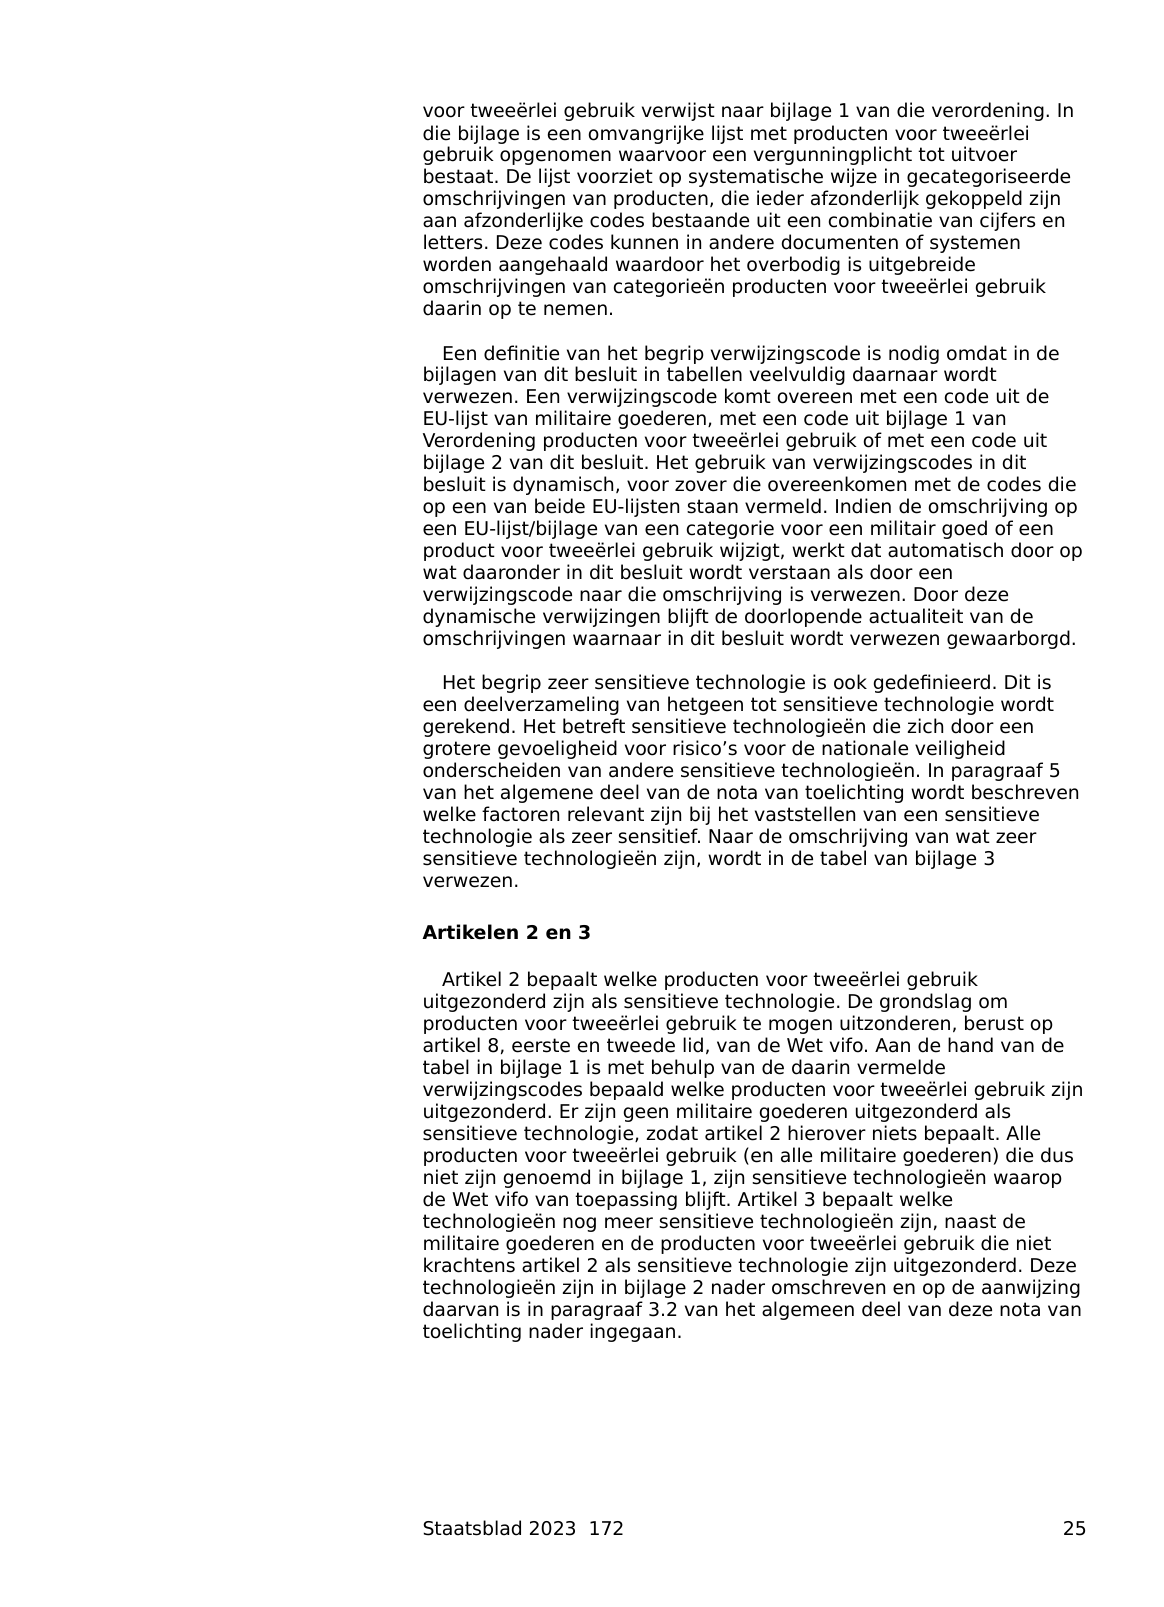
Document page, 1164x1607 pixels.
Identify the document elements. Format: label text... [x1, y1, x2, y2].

text Artikel 2 bepaalt welke producten voor tweeërlei gebruik uitgezonderd zijn als sensitieve technologie. De grondslag om producten voor tweeërlei gebruik te mogen uitzonderen, berust op artikel 8, eerste en tweede lid, van de Wet vifo. Aan de hand van de tabel in bijlage 1 is met behulp van de daarin vermelde verwijzingscodes bepaald welke producten voor tweeërlei gebruik zijn uitgezonderd. Er zijn geen militaire goederen uitgezonderd als sensitieve technologie, zodat artikel 2 hierover niets bepaalt. Alle producten voor tweeërlei gebruik (en alle militaire goederen) die dus niet zijn genoemd in bijlage 1, zijn sensitieve technologieën waarop de Wet vifo van toepassing blijft. Artikel 3 bepaalt welke technologieën nog meer sensitieve technologieën zijn, naast de militaire goederen en de producten voor tweeërlei gebruik die niet krachtens artikel 2 als sensitieve technologie zijn uitgezonderd. Deze technologieën zijn in bijlage 2 nader omschreven en op de aanwijzing daarvan is in paragraaf 3.2 van het algemeen deel van deze nota van toelichting nader ingegaan. [422, 969, 1087, 1343]
text voor tweeërlei gebruik verwijst naar bijlage 1 van die verordening. In die bijlage is een omvangrijke lijst met producten voor tweeërlei gebruik opgenomen waarvoor een vergunningplicht tot uitvoer bestaat. De lijst voorziet op systematische wijze in gecategoriseerde omschrijvingen van producten, die ieder afzonderlijk gekoppeld zijn aan afzonderlijke codes bestaande uit een combinatie van cijfers en letters. Deze codes kunnen in andere documenten of systemen worden aangehaald waardoor het overbodig is uitgebreide omschrijvingen van categorieën producten voor tweeërlei gebruik daarin op te nemen. [422, 100, 1087, 320]
text Het begrip zeer sensitieve technologie is ook gedefinieerd. Dit is een deelverzameling van hetgeen tot sensitieve technologie wordt gerekend. Het betreft sensitieve technologieën die zich door een grotere gevoeligheid voor risico’s voor de nationale veiligheid onderscheiden van andere sensitieve technologieën. In paragraaf 5 van het algemene deel van de nota van toelichting wordt beschreven welke factoren relevant zijn bij het vaststellen van een sensitieve technologie als zeer sensitief. Naar de omschrijving van wat zeer sensitieve technologieën zijn, wordt in de tabel van bijlage 3 verwezen. [422, 672, 1087, 892]
text Een definitie van het begrip verwijzingscode is nodig omdat in de bijlagen van dit besluit in tabellen veelvuldig daarnaar wordt verwezen. Een verwijzingscode komt overeen met een code uit de EU-lijst van militaire goederen, met een code uit bijlage 1 van Verordening producten voor tweeërlei gebruik of met een code uit bijlage 2 van dit besluit. Het gebruik van verwijzingscodes in dit besluit is dynamisch, voor zover die overeenkomen met de codes die op een van beide EU-lijsten staan vermeld. Indien de omschrijving op een EU-lijst/bijlage van een categorie voor een militair goed of een product voor tweeërlei gebruik wijzigt, werkt dat automatisch door op wat daaronder in dit besluit wordt verstaan als door een verwijzingscode naar die omschrijving is verwezen. Door deze dynamische verwijzingen blijft de doorlopende actualiteit van de omschrijvingen waarnaar in dit besluit wordt verwezen gewaarborgd. [422, 342, 1087, 650]
subtitle Artikelen 2 en 3 [422, 922, 1087, 944]
